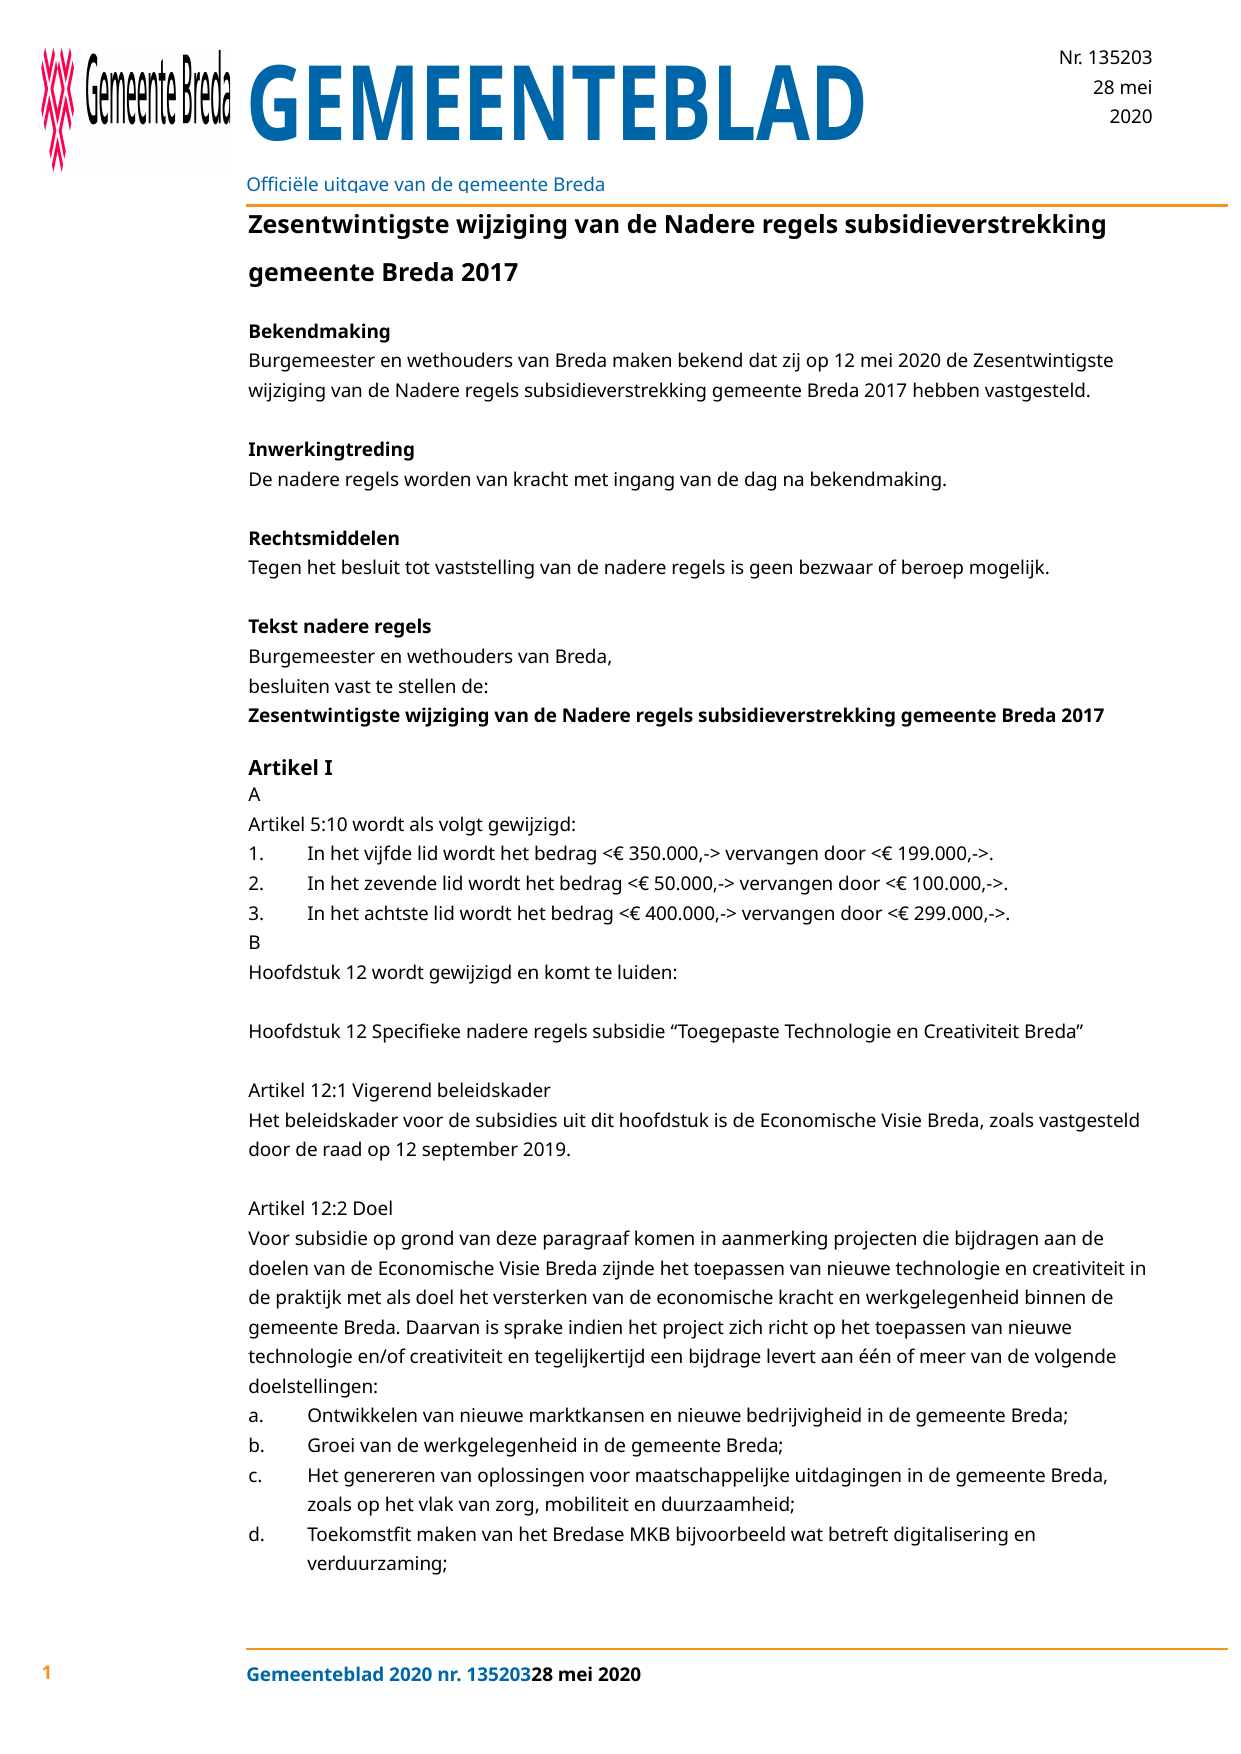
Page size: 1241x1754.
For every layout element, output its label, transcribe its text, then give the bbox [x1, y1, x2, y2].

text Artikel 12:2 Doel [248, 1196, 1152, 1221]
text B [248, 929, 1152, 955]
text Rechtsmiddelen [248, 525, 1152, 551]
text Zesentwintigste wijziging van de Nadere regels subsidieverstrekking gemeente Breda 2017 [248, 702, 1152, 728]
text Hoofdstuk 12 Specifieke nadere regels subsidie “Toegepaste Technologie en Creativiteit Breda” [248, 1018, 1152, 1044]
list Toekomstfit maken van het Bredase MKB bijvoorbeeld wat betreft digitalisering en verduurzaming; [248, 1521, 1152, 1576]
text Voor subsidie op grond van deze paragraaf komen in aanmerking projecten die bijdragen aan de doelen van de Economische Visie Breda zijnde het toepassen van nieuwe technologie en creativiteit in de praktijk met als doel het versterken van de economische kracht en werkgelegenheid binnen de gemeente Breda. Daarvan is sprake indien het project zich richt op het toepassen van nieuwe technologie en/of creativiteit en tegelijkertijd een bijdrage levert aan één of meer van de volgende doelstellingen: [248, 1225, 1152, 1399]
text A [248, 781, 1152, 807]
picture [41, 47, 231, 172]
list In het zevende lid wordt het bedrag <€ 50.000,-> vervangen door <€ 100.000,->. [248, 870, 1152, 896]
text Het beleidskader voor de subsidies uit dit hoofdstuk is de Economische Visie Breda, zoals vastgesteld door de raad op 12 september 2019. [248, 1107, 1152, 1162]
text Tegen het besluit tot vaststelling van de nadere regels is geen bezwaar of beroep mogelijk. [248, 554, 1152, 580]
list Het genereren van oplossingen voor maatschappelijke uitdagingen in de gemeente Breda, zoals op het vlak van zorg, mobiliteit en duurzaamheid; [248, 1462, 1152, 1517]
text Hoofdstuk 12 wordt gewijzigd en komt te luiden: [248, 959, 1152, 984]
list Groei van de werkgelegenheid in de gemeente Breda; [248, 1432, 1152, 1458]
text besluiten vast te stellen de: [248, 673, 1152, 699]
text Artikel I [248, 753, 1152, 781]
text Zesentwintigste wijziging van de Nadere regels subsidieverstrekking gemeente Breda 2017 [248, 207, 1152, 288]
text Artikel 12:1 Vigerend beleidskader [248, 1077, 1152, 1103]
text Burgemeester en wethouders van Breda, [248, 643, 1152, 669]
text Bekendmaking [248, 318, 1152, 344]
list In het achtste lid wordt het bedrag <€ 400.000,-> vervangen door <€ 299.000,->. [248, 900, 1152, 925]
text De nadere regels worden van kracht met ingang van de dag na bekendmaking. [248, 466, 1152, 492]
list Ontwikkelen van nieuwe marktkansen en nieuwe bedrijvigheid in de gemeente Breda; [248, 1403, 1152, 1428]
text Burgemeester en wethouders van Breda maken bekend dat zij op 12 mei 2020 de Zesentwintigste wijziging van de Nadere regels subsidieverstrekking gemeente Breda 2017 hebben vastgesteld. [248, 347, 1152, 403]
list In het vijfde lid wordt het bedrag <€ 350.000,-> vervangen door <€ 199.000,->. [248, 841, 1152, 866]
text Tekst nadere regels [248, 614, 1152, 639]
text Inwerkingtreding [248, 436, 1152, 462]
text Artikel 5:10 wordt als volgt gewijzigd: [248, 811, 1152, 837]
